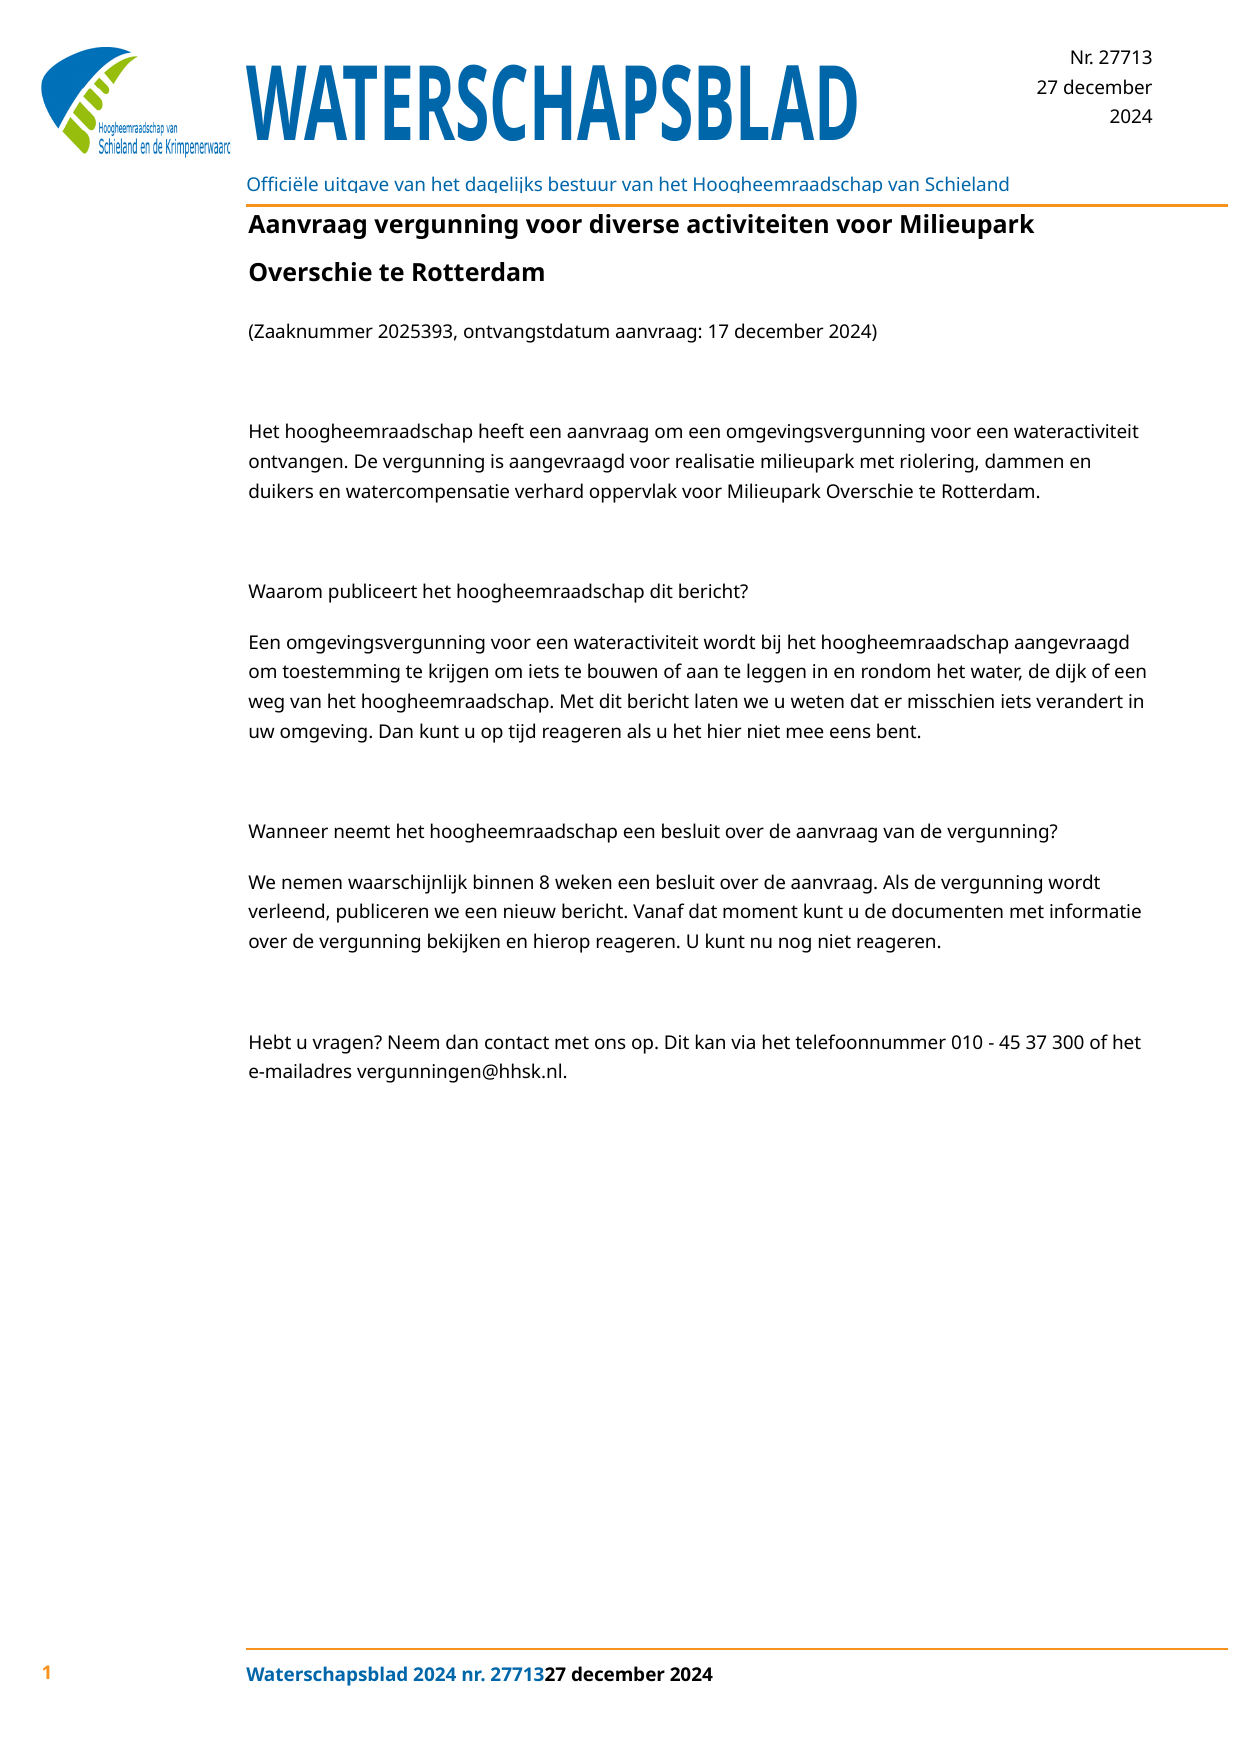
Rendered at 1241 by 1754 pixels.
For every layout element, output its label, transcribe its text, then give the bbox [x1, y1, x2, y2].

text (Zaaknummer 2025393, ontvangstdatum aanvraag: 17 december 2024) [248, 318, 1152, 344]
text Hebt u vragen? Neem dan contact met ons op. Dit kan via het telefoonnummer 010 - 45 37 300 of het e-mailadres vergunningen@hhsk.nl. [248, 1029, 1152, 1084]
text Het hoogheemraadschap heeft een aanvraag om een omgevingsvergunning voor een wateractiviteit ontvangen. De vergunning is aangevraagd voor realisatie milieupark met riolering, dammen en duikers en watercompensatie verhard oppervlak voor Milieupark Overschie te Rotterdam. [248, 419, 1152, 504]
picture [41, 47, 231, 172]
text Waarom publiceert het hoogheemraadschap dit bericht? [248, 579, 1152, 604]
text Een omgevingsvergunning voor een wateractiviteit wordt bij het hoogheemraadschap aangevraagd om toestemming te krijgen om iets te bouwen of aan te leggen in en rondom het water, de dijk of een weg van het hoogheemraadschap. Met dit bericht laten we u weten dat er misschien iets verandert in uw omgeving. Dan kunt u op tijd reageren als u het hier niet mee eens bent. [248, 629, 1152, 744]
text Aanvraag vergunning voor diverse activiteiten voor Milieupark Overschie te Rotterdam [248, 207, 1152, 288]
text Wanneer neemt het hoogheemraadschap een besluit over de aanvraag van de vergunning? [248, 819, 1152, 844]
text We nemen waarschijnlijk binnen 8 weken een besluit over de aanvraag. Als de vergunning wordt verleend, publiceren we een nieuw bericht. Vanaf dat moment kunt u de documenten met informatie over de vergunning bekijken en hierop reageren. U kunt nu nog niet reageren. [248, 869, 1152, 954]
